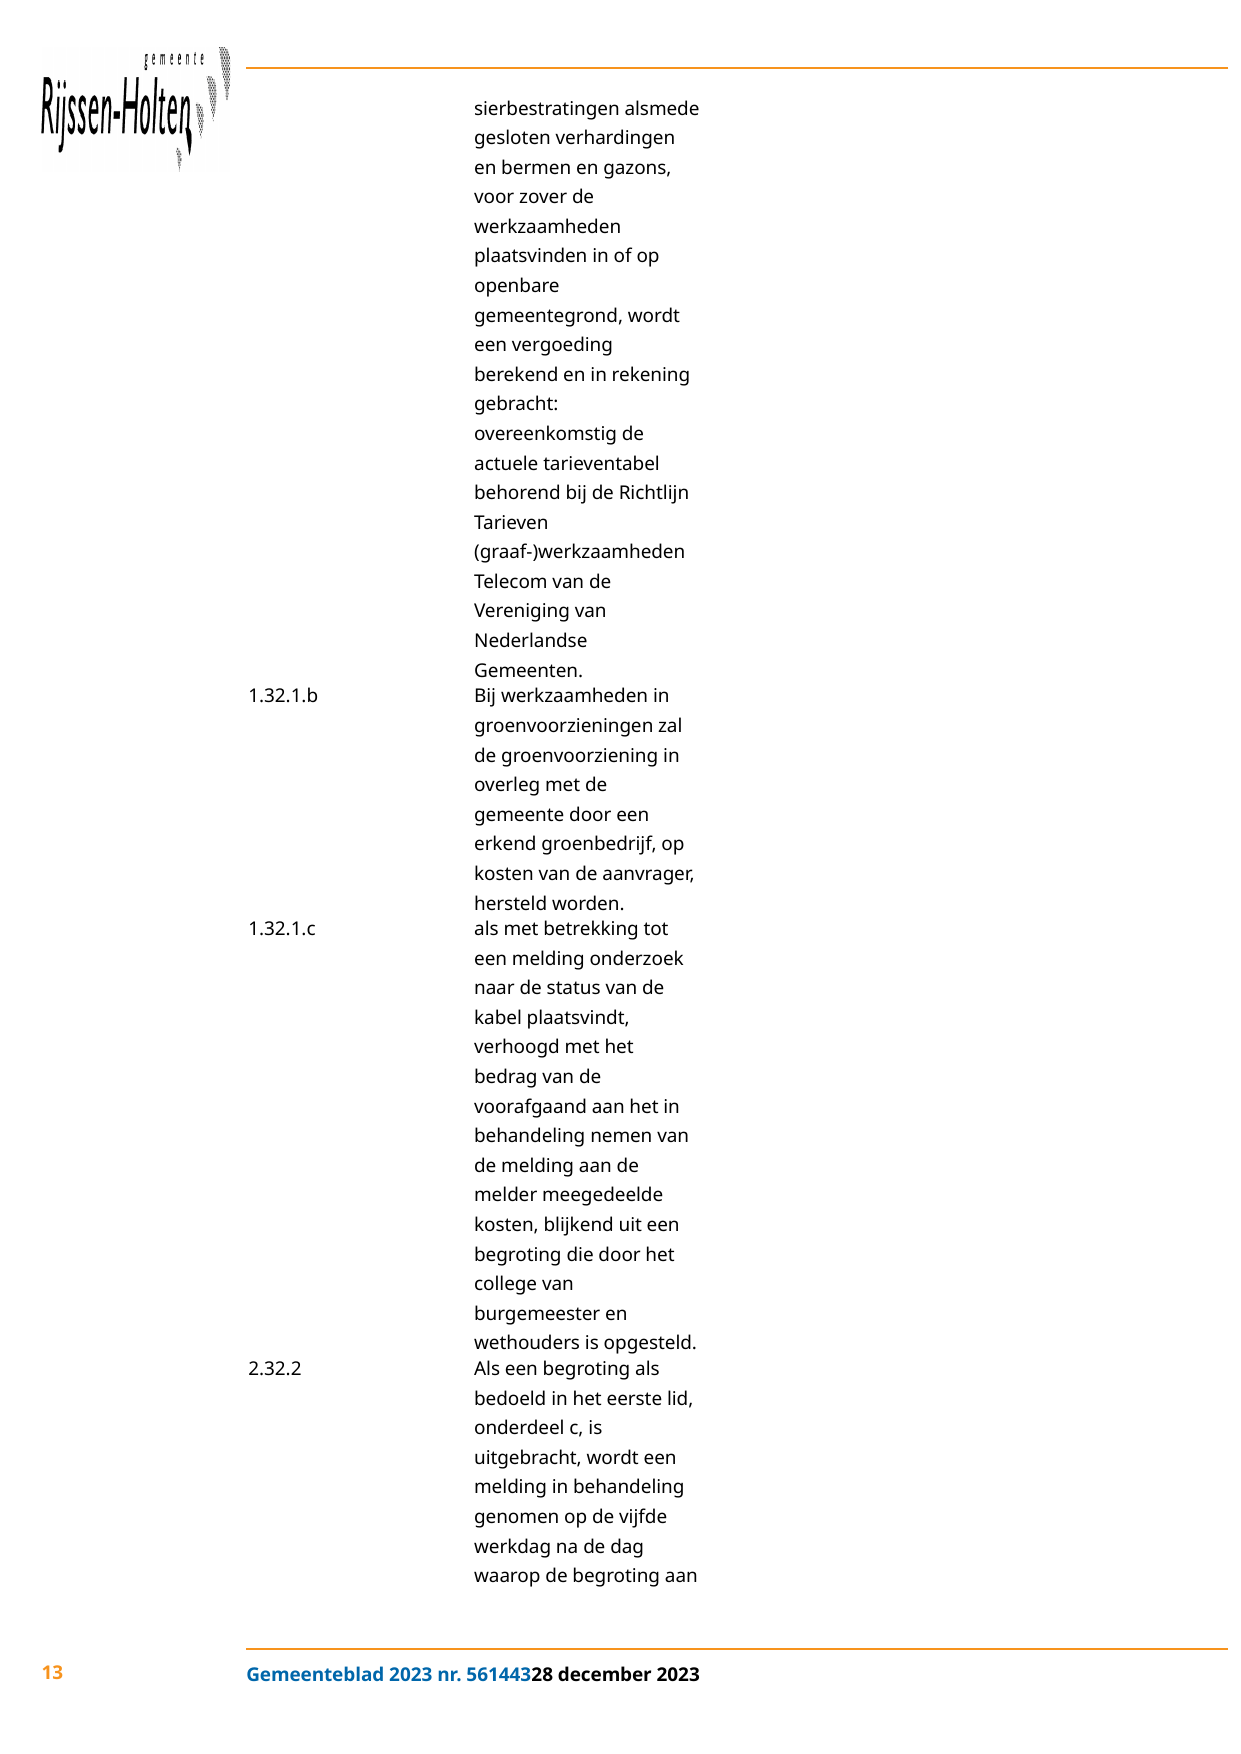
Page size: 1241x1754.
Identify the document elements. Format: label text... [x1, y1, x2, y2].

table_cell Bij werkzaamheden in groenvoorzieningen zal de groenvoorziening in overleg met de gemeente door een erkend groenbedrijf, op kosten van de aanvrager, hersteld worden. [474, 683, 700, 915]
table_cell [700, 1355, 926, 1588]
table_cell [248, 95, 474, 683]
table_cell [926, 95, 1152, 683]
table_cell 1.32.1.b [248, 683, 474, 915]
table_cell [700, 95, 926, 683]
table_cell [926, 1355, 1152, 1588]
table_cell sierbestratingen alsmede gesloten verhardingen en bermen en gazons, voor zover de werkzaamheden plaatsvinden in of op openbare gemeentegrond, wordt een vergoeding berekend en in rekening gebracht: overeenkomstig de actuele tarieventabel behorend bij de Richtlijn Tarieven (graaf-)werkzaamheden Telecom van de Vereniging van Nederlandse Gemeenten. [474, 95, 700, 683]
table_cell [700, 915, 926, 1355]
table_cell [926, 915, 1152, 1355]
table_cell als met betrekking tot een melding onderzoek naar de status van de kabel plaatsvindt, verhoogd met het bedrag van de voorafgaand aan het in behandeling nemen van de melding aan de melder meegedeelde kosten, blijkend uit een begroting die door het college van burgemeester en wethouders is opgesteld. [474, 915, 700, 1355]
table_cell [700, 683, 926, 915]
table_cell 1.32.1.c [248, 915, 474, 1355]
table_cell Als een begroting als bedoeld in het eerste lid, onderdeel c, is uitgebracht, wordt een melding in behandeling genomen op de vijfde werkdag na de dag waarop de begroting aan [474, 1355, 700, 1588]
table_cell 2.32.2 [248, 1355, 474, 1588]
picture [41, 47, 231, 172]
table_cell [926, 683, 1152, 915]
